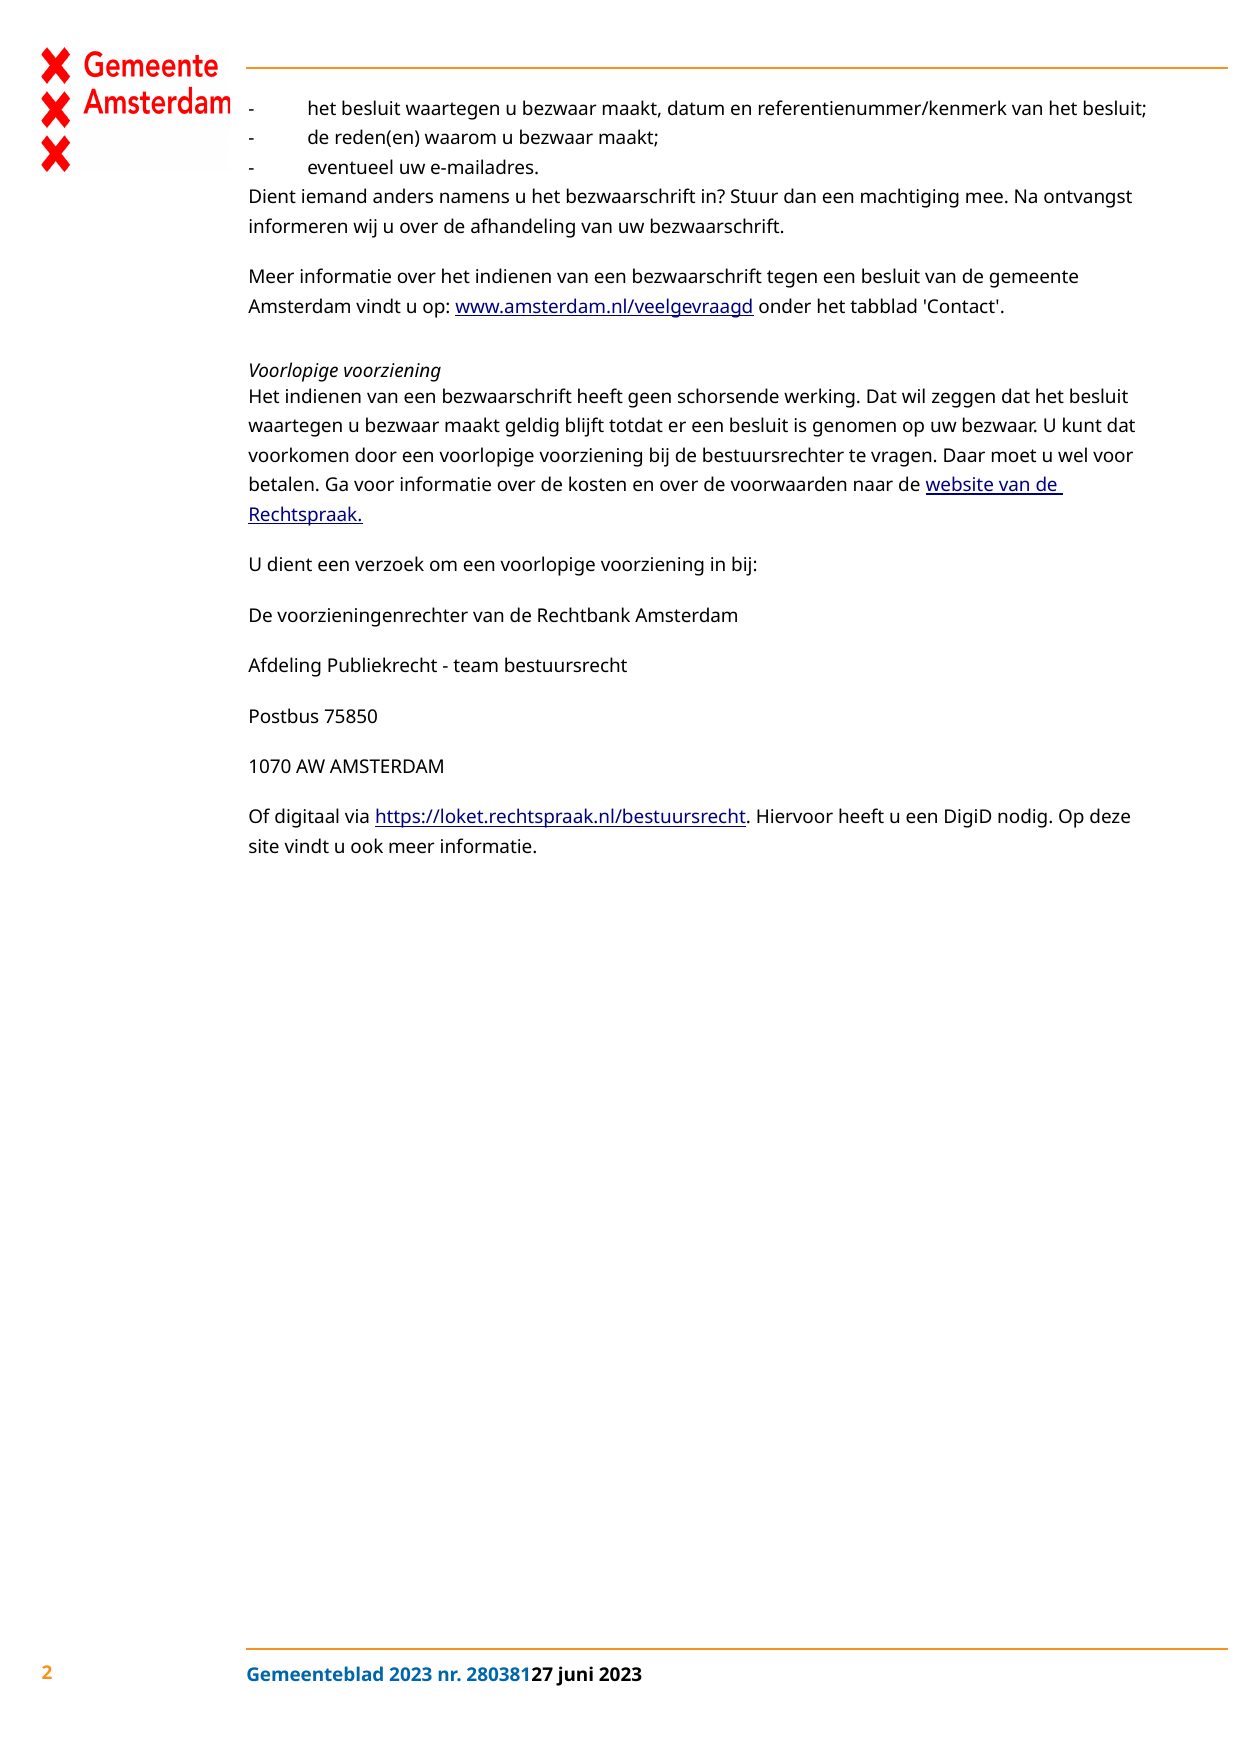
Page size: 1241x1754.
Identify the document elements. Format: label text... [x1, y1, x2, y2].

text Dient iemand anders namens u het bezwaarschrift in? Stuur dan een machtiging mee. Na ontvangst informeren wij u over de afhandeling van uw bezwaarschrift. [248, 183, 1152, 239]
text Het indienen van een bezwaarschrift heeft geen schorsende werking. Dat wil zeggen dat het besluit waartegen u bezwaar maakt geldig blijft totdat er een besluit is genomen op uw bezwaar. U kunt dat voorkomen door een voorlopige voorziening bij de bestuursrechter te vragen. Daar moet u wel voor betalen. Ga voor informatie over de kosten en over de voorwaarden naar de website van de Rechtspraak. [248, 383, 1152, 527]
text Of digitaal via https://loket.rechtspraak.nl/bestuursrecht. Hiervoor heeft u een DigiD nodig. Op deze site vindt u ook meer informatie. [248, 804, 1152, 859]
text Postbus 75850 [248, 703, 1152, 728]
text 1070 AW AMSTERDAM [248, 753, 1152, 779]
text Voorlopige voorziening [248, 357, 1152, 383]
text Afdeling Publiekrecht - team bestuursrecht [248, 652, 1152, 678]
list de reden(en) waarom u bezwaar maakt; [248, 124, 1152, 150]
text U dient een verzoek om een voorlopige voorziening in bij: [248, 552, 1152, 577]
list eventueel uw e-mailadres. [248, 154, 1152, 180]
text De voorzieningenrechter van de Rechtbank Amsterdam [248, 602, 1152, 628]
picture [41, 47, 231, 172]
text Meer informatie over het indienen van een bezwaarschrift tegen een besluit van de gemeente Amsterdam vindt u op: www.amsterdam.nl/veelgevraagd onder het tabblad 'Contact'. [248, 263, 1152, 319]
list het besluit waartegen u bezwaar maakt, datum en referentienummer/kenmerk van het besluit; [248, 95, 1152, 121]
